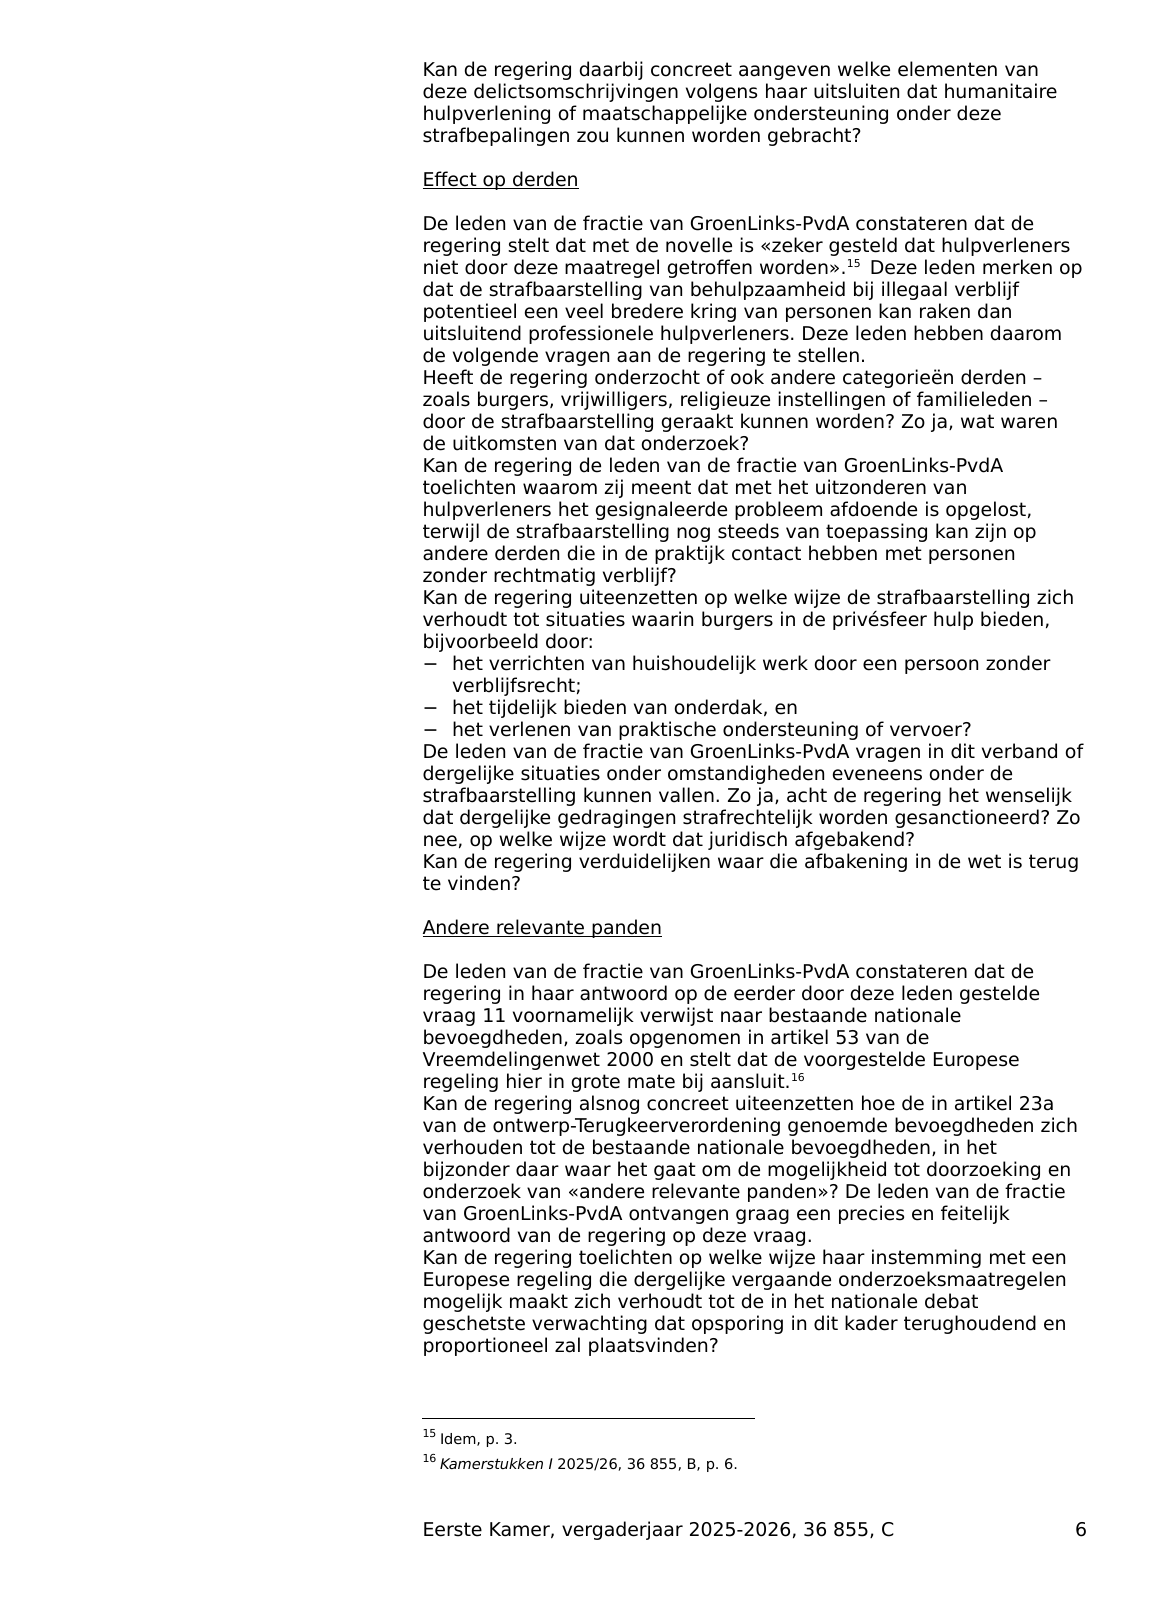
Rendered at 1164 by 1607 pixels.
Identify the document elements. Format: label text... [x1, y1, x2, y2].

text De leden van de fractie van GroenLinks-PvdA constateren dat de regering in haar antwoord op de eerder door deze leden gestelde vraag 11 voornamelijk verwijst naar bestaande nationale bevoegdheden, zoals opgenomen in artikel 53 van de Vreemdelingenwet 2000 en stelt dat de voorgestelde Europese regeling hier in grote mate bij aansluit. [422, 961, 1087, 1093]
text Heeft de regering onderzocht of ook andere categorieën derden – zoals burgers, vrijwilligers, religieuze instellingen of familieleden – door de strafbaarstelling geraakt kunnen worden? Zo ja, wat waren de uitkomsten van dat onderzoek? [422, 367, 1087, 455]
text De leden van de fractie van GroenLinks-PvdA constateren dat de regering stelt dat met de novelle is «zeker gesteld dat hulpverleners niet door deze maatregel getroffen worden». Deze leden merken op dat de strafbaarstelling van behulpzaamheid bij illegaal verblijf potentieel een veel bredere kring van personen kan raken dan uitsluitend professionele hulpverleners. Deze leden hebben daarom de volgende vragen aan de regering te stellen. [422, 213, 1087, 367]
text Kan de regering de leden van de fractie van GroenLinks-PvdA toelichten waarom zij meent dat met het uitzonderen van hulpverleners het gesignaleerde probleem afdoende is opgelost, terwijl de strafbaarstelling nog steeds van toepassing kan zijn op andere derden die in de praktijk contact hebben met personen zonder rechtmatig verblijf? [422, 455, 1087, 587]
text De leden van de fractie van GroenLinks-PvdA vragen in dit verband of dergelijke situaties onder omstandigheden eveneens onder de strafbaarstelling kunnen vallen. Zo ja, acht de regering het wenselijk dat dergelijke gedragingen strafrechtelijk worden gesanctioneerd? Zo nee, op welke wijze wordt dat juridisch afgebakend? [422, 741, 1087, 851]
subtitle Andere relevante panden [422, 917, 1087, 939]
subtitle Effect op derden [422, 169, 1087, 191]
text Kan de regering toelichten op welke wijze haar instemming met een Europese regeling die dergelijke vergaande onderzoeksmaatregelen mogelijk maakt zich verhoudt tot de in het nationale debat geschetste verwachting dat opsporing in dit kader terughoudend en proportioneel zal plaatsvinden? [422, 1247, 1087, 1357]
text Kamerstukken I 2025/26, 36 855, B, p. 6. [422, 1452, 1087, 1474]
text Kan de regering verduidelijken waar die afbakening in de wet is terug te vinden? [422, 851, 1087, 895]
text Kan de regering uiteenzetten op welke wijze de strafbaarstelling zich verhoudt tot situaties waarin burgers in de privésfeer hulp bieden, bijvoorbeeld door: [422, 587, 1087, 653]
text − het verrichten van huishoudelijk werk door een persoon zonder verblijfsrecht; [422, 653, 1087, 697]
text − het verlenen van praktische ondersteuning of vervoer? [422, 719, 1087, 741]
text − het tijdelijk bieden van onderdak, en [422, 697, 1087, 719]
text Kan de regering daarbij concreet aangeven welke elementen van deze delictsomschrijvingen volgens haar uitsluiten dat humanitaire hulpverlening of maatschappelijke ondersteuning onder deze strafbepalingen zou kunnen worden gebracht? [422, 59, 1087, 147]
text Kan de regering alsnog concreet uiteenzetten hoe de in artikel 23a van de ontwerp-Terugkeerverordening genoemde bevoegdheden zich verhouden tot de bestaande nationale bevoegdheden, in het bijzonder daar waar het gaat om de mogelijkheid tot doorzoeking en onderzoek van «andere relevante panden»? De leden van de fractie van GroenLinks-PvdA ontvangen graag een precies en feitelijk antwoord van de regering op deze vraag. [422, 1093, 1087, 1247]
text Idem, p. 3. [422, 1427, 1087, 1449]
